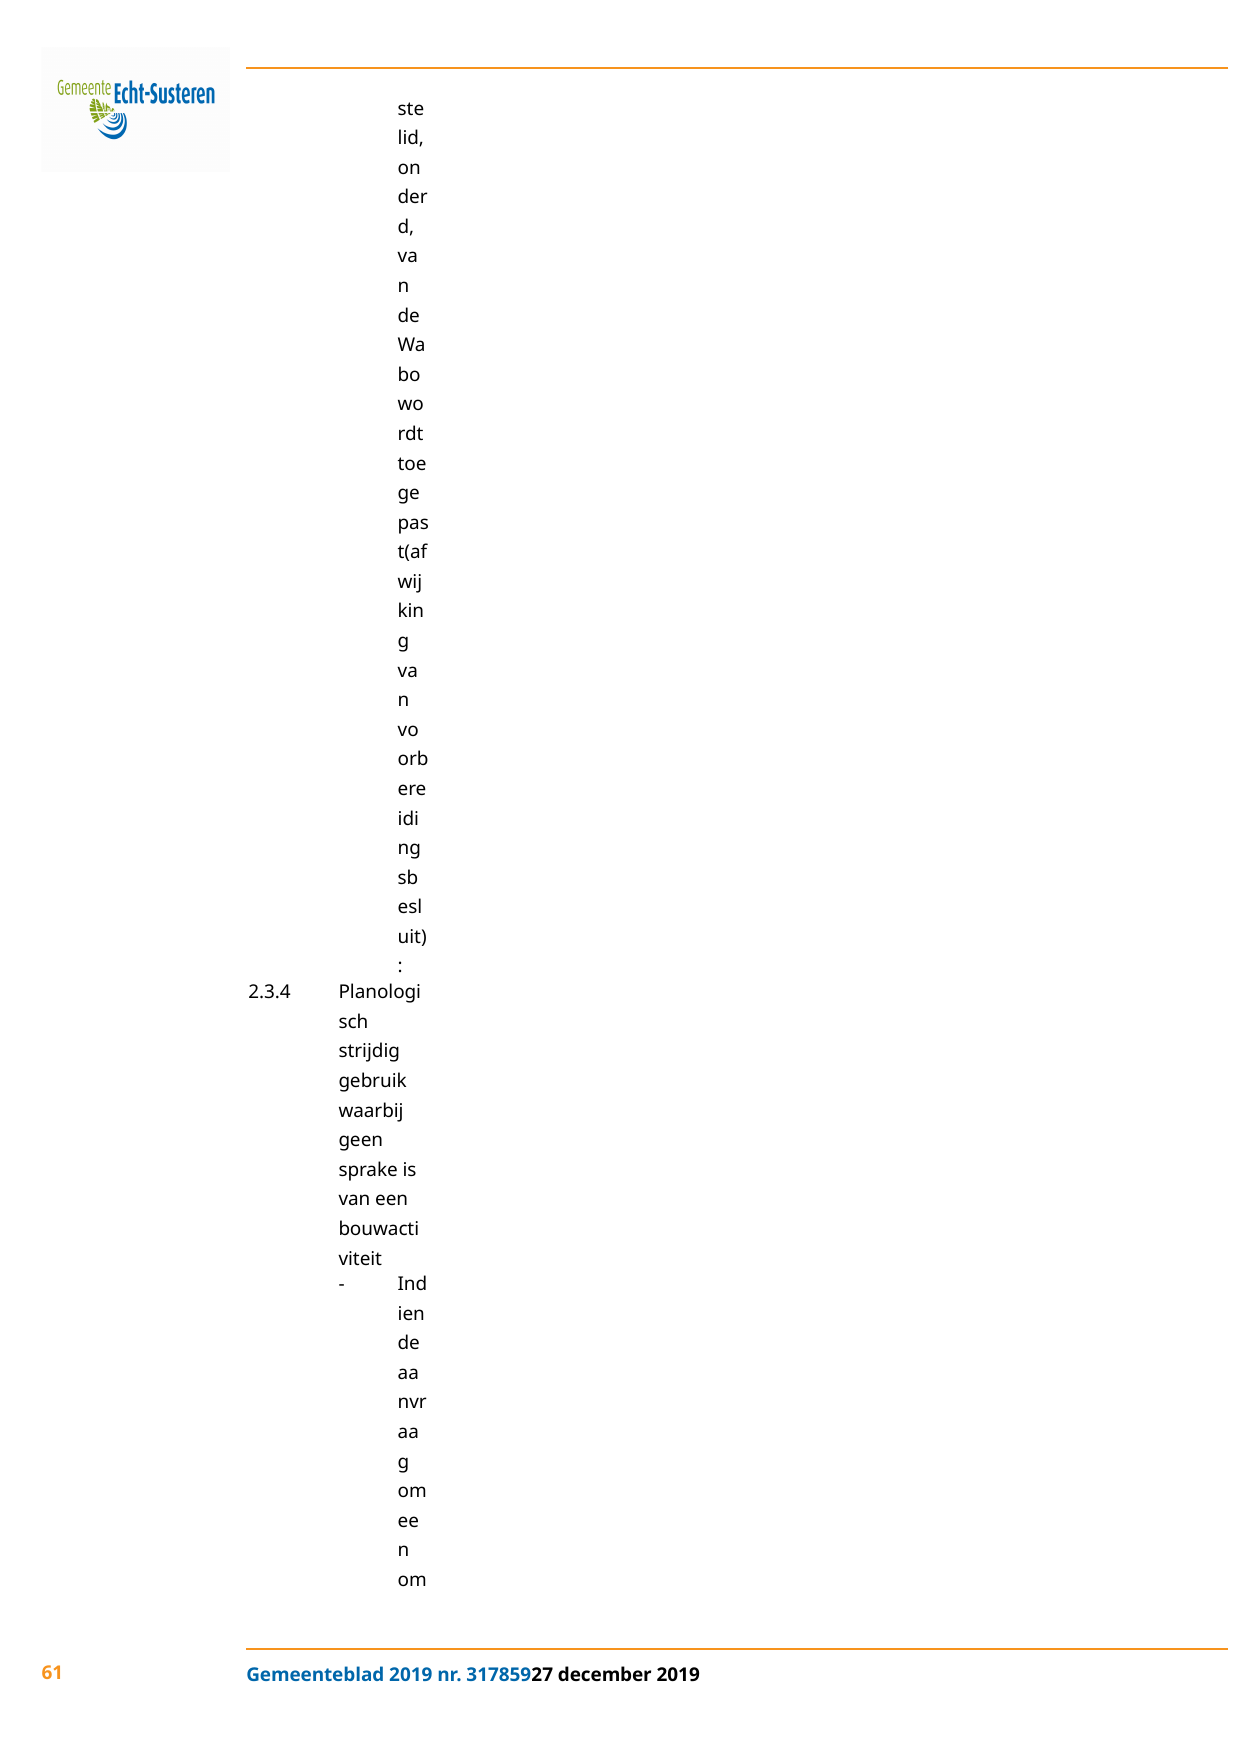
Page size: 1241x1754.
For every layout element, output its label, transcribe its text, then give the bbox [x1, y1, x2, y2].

table_cell ste lid, onder d, van de Wabo wordt toegepast(afwijking van voorbereidingsbesluit): [338, 95, 429, 978]
table_cell Indien de aanvraag om een om [338, 1270, 429, 1592]
table_cell [248, 95, 338, 978]
table_cell [519, 979, 700, 1270]
table_cell [248, 1270, 338, 1592]
table_cell [519, 95, 700, 978]
table_cell Planologisch strijdig gebruik waarbij geen sprake is van een bouwactiviteit [338, 979, 429, 1270]
table_cell [429, 979, 519, 1270]
picture [41, 47, 231, 172]
table_cell [429, 95, 519, 978]
table_cell [429, 1270, 519, 1592]
table_cell [519, 1270, 700, 1592]
table_cell 2.3.4 [248, 979, 338, 1270]
